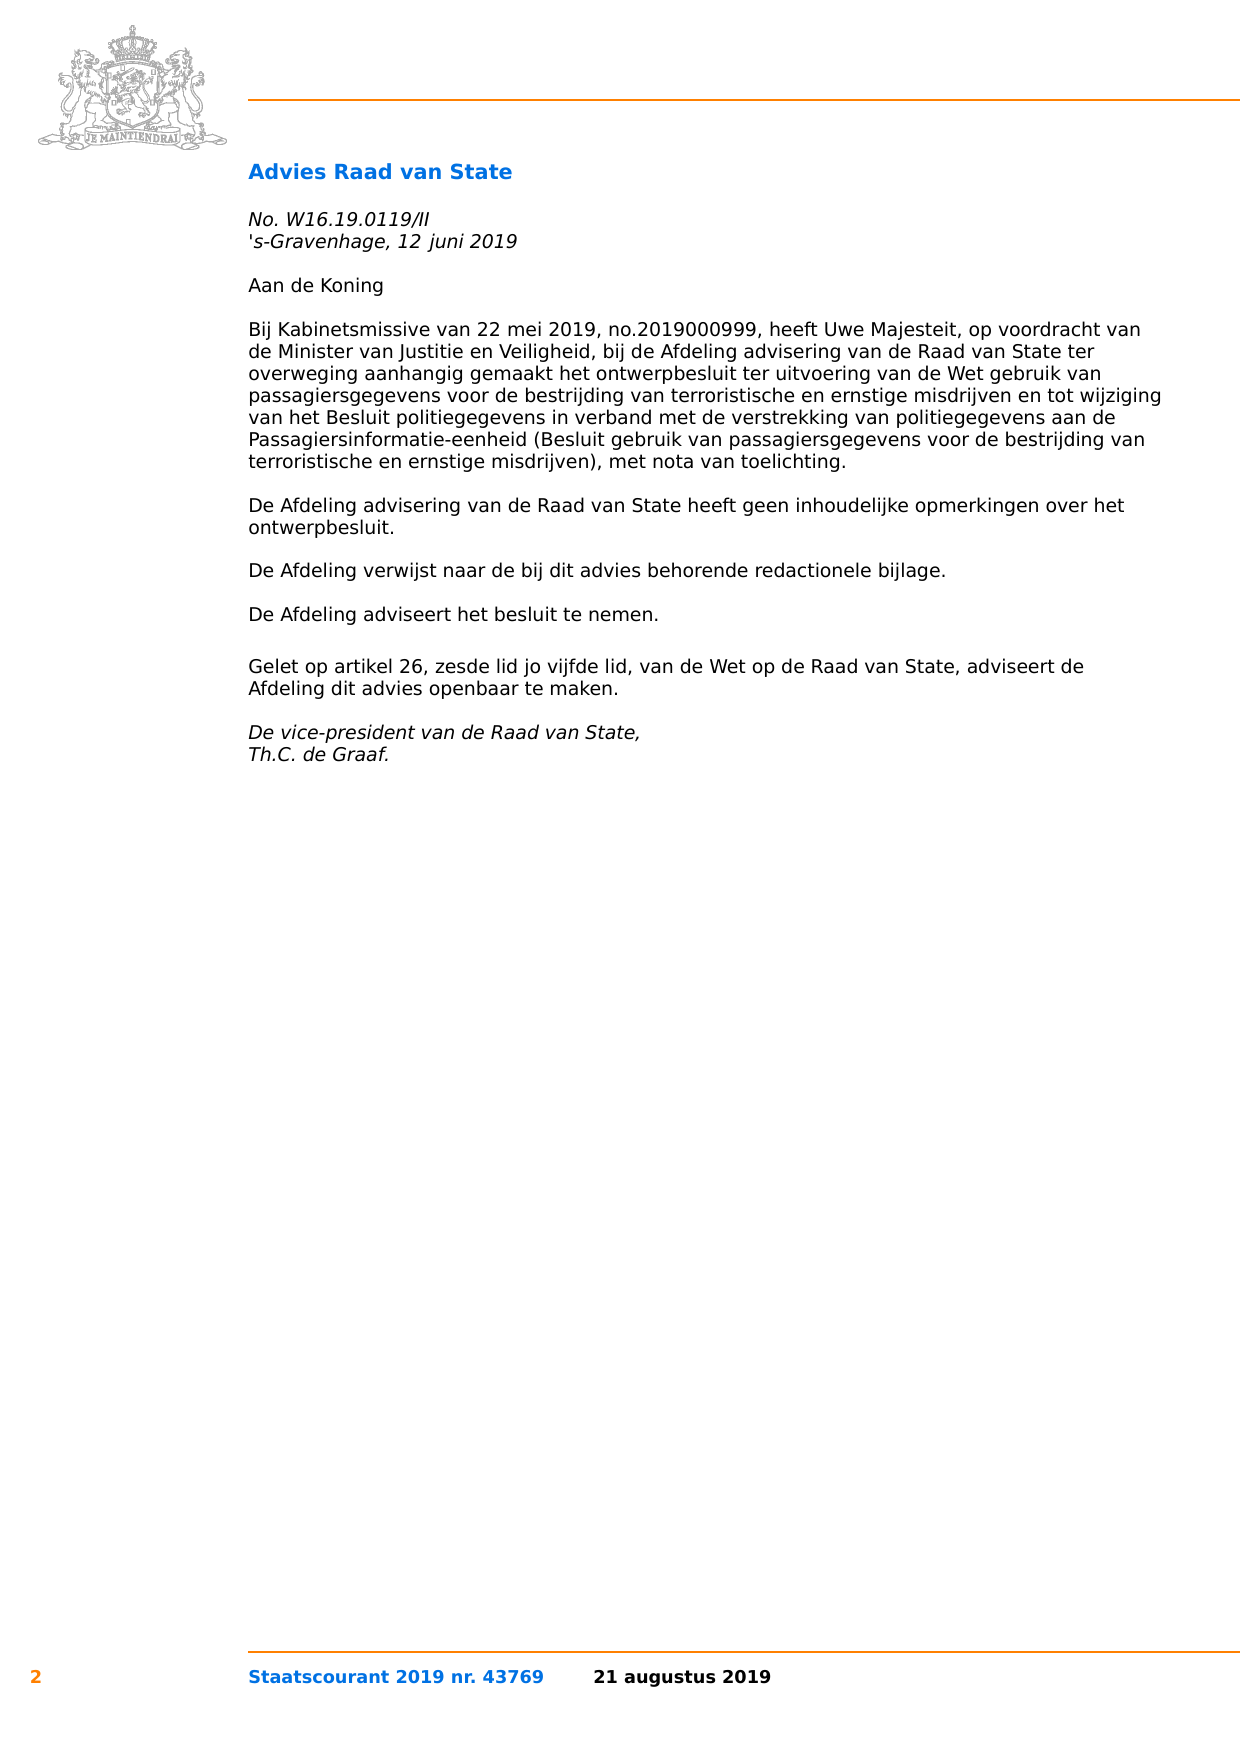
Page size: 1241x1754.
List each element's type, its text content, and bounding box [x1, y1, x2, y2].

text Gelet op artikel 26, zesde lid jo vijfde lid, van de Wet op de Raad van State, adviseert de Afdeling dit advies openbaar te maken. [248, 656, 1163, 700]
text De Afdeling adviseert het besluit te nemen. [248, 604, 1163, 626]
text De vice-president van de Raad van State, Th.C. de Graaf. [248, 722, 1163, 766]
subtitle Advies Raad van State [248, 160, 1163, 184]
picture [38, 25, 227, 150]
text Aan de Koning [248, 275, 1163, 297]
text De Afdeling verwijst naar de bij dit advies behorende redactionele bijlage. [248, 560, 1163, 582]
text Bij Kabinetsmissive van 22 mei 2019, no.2019000999, heeft Uwe Majesteit, op voordracht van de Minister van Justitie en Veiligheid, bij de Afdeling advisering van de Raad van State ter overweging aanhangig gemaakt het ontwerpbesluit ter uitvoering van de Wet gebruik van passagiersgegevens voor de bestrijding van terroristische en ernstige misdrijven en tot wijziging van het Besluit politiegegevens in verband met de verstrekking van politiegegevens aan de Passagiersinformatie-eenheid (Besluit gebruik van passagiersgegevens voor de bestrijding van terroristische en ernstige misdrijven), met nota van toelichting. [248, 319, 1163, 473]
text De Afdeling advisering van de Raad van State heeft geen inhoudelijke opmerkingen over het ontwerpbesluit. [248, 494, 1163, 538]
text No. W16.19.0119/II [248, 209, 1163, 231]
text 's-Gravenhage, 12 juni 2019 [248, 231, 1163, 253]
